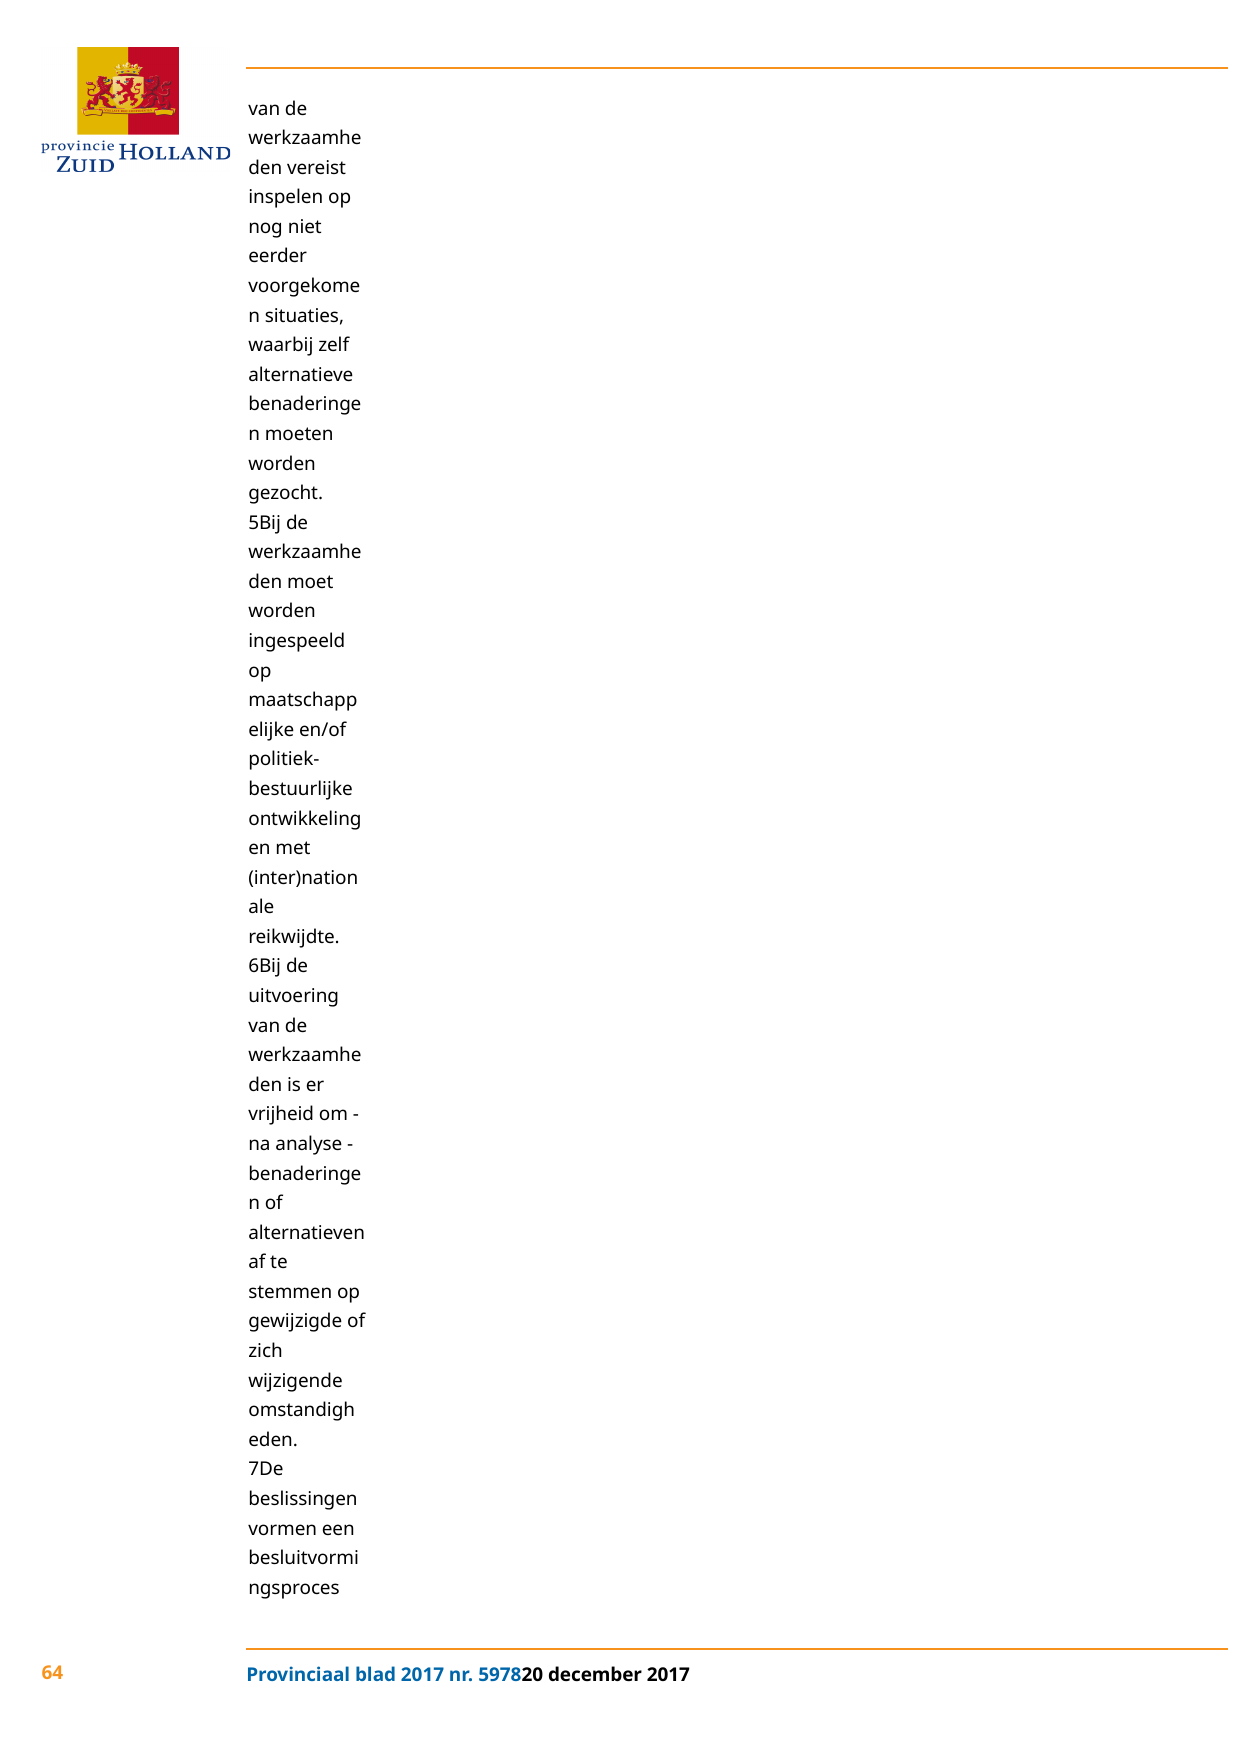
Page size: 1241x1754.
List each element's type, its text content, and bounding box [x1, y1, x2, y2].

table_cell [478, 95, 590, 1600]
table_cell [1039, 95, 1152, 1600]
table_cell [590, 95, 702, 1600]
table_cell [702, 95, 814, 1600]
table_cell [927, 95, 1039, 1600]
table_cell [815, 95, 927, 1600]
table_cell [365, 95, 477, 1600]
table_cell van de werkzaamheden vereist inspelen op nog niet eerder voorgekomen situaties, waarbij zelf alternatieve benaderingen moeten worden gezocht. 5Bij de werkzaamheden moet worden ingespeeld op maatschappelijke en/of politiek-bestuurlijke ontwikkelingen met (inter)nationale reikwijdte. 6Bij de uitvoering van de werkzaamheden is er vrijheid om - na analyse - benaderingen of alternatieven af te stemmen op gewijzigde of zich wijzigende omstandigheden. 7De beslissingen vormen een besluitvormingsproces [248, 95, 365, 1600]
picture [41, 47, 231, 172]
